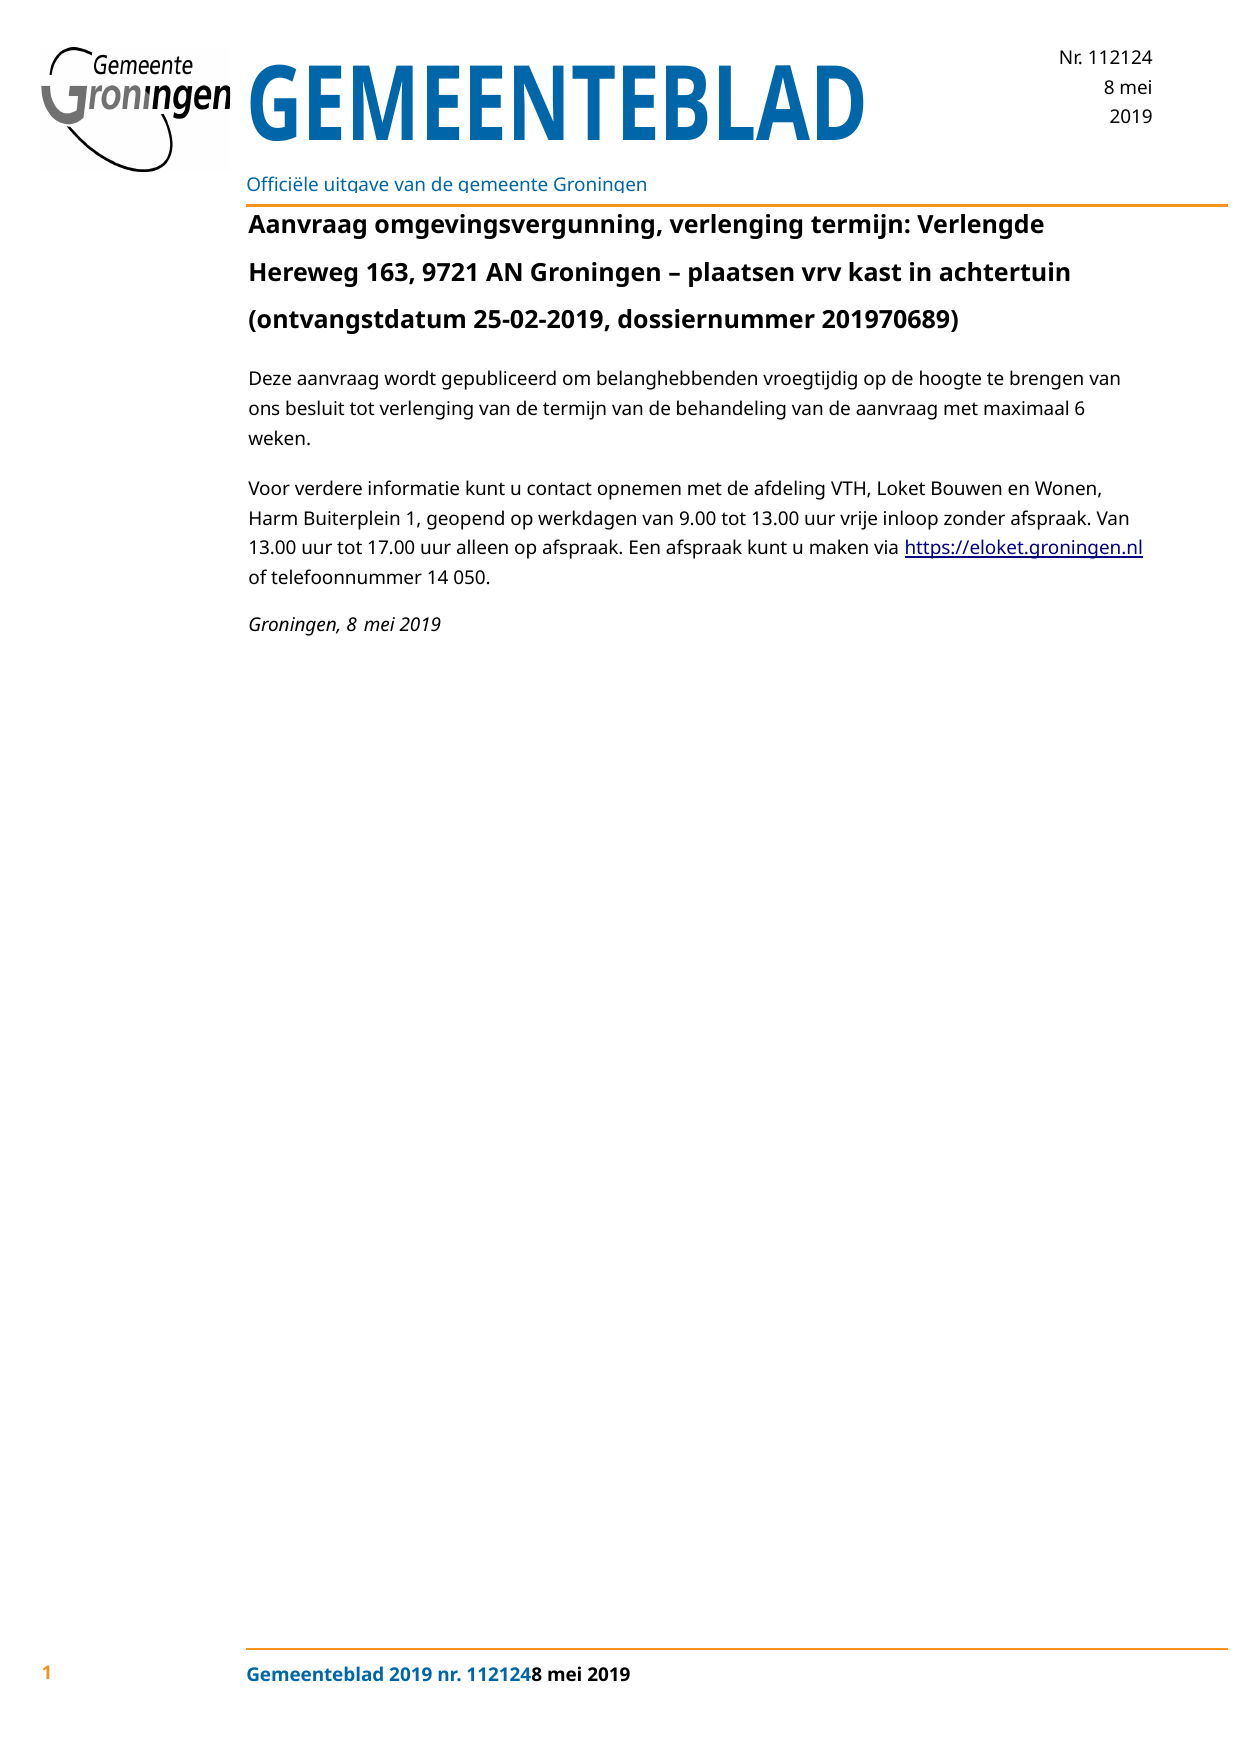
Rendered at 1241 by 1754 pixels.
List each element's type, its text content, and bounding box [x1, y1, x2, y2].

text Aanvraag omgevingsvergunning, verlenging termijn: Verlengde Hereweg 163, 9721 AN Groningen – plaatsen vrv kast in achtertuin (ontvangstdatum 25-02-2019, dossiernummer 201970689) [248, 207, 1152, 336]
picture [41, 47, 231, 172]
text Deze aanvraag wordt gepubliceerd om belanghebbenden vroegtijdig op de hoogte te brengen van ons besluit tot verlenging van de termijn van de behandeling van de aanvraag met maximaal 6 weken. [248, 366, 1152, 450]
text Voor verdere informatie kunt u contact opnemen met de afdeling VTH, Loket Bouwen en Wonen, Harm Buiterplein 1, geopend op werkdagen van 9.00 tot 13.00 uur vrije inloop zonder afspraak. Van 13.00 uur tot 17.00 uur alleen op afspraak. Een afspraak kunt u maken via https://eloket.groningen.nl of telefoonnummer 14 050. [248, 475, 1152, 589]
text Groningen, 8 mei 2019 [248, 612, 1152, 637]
